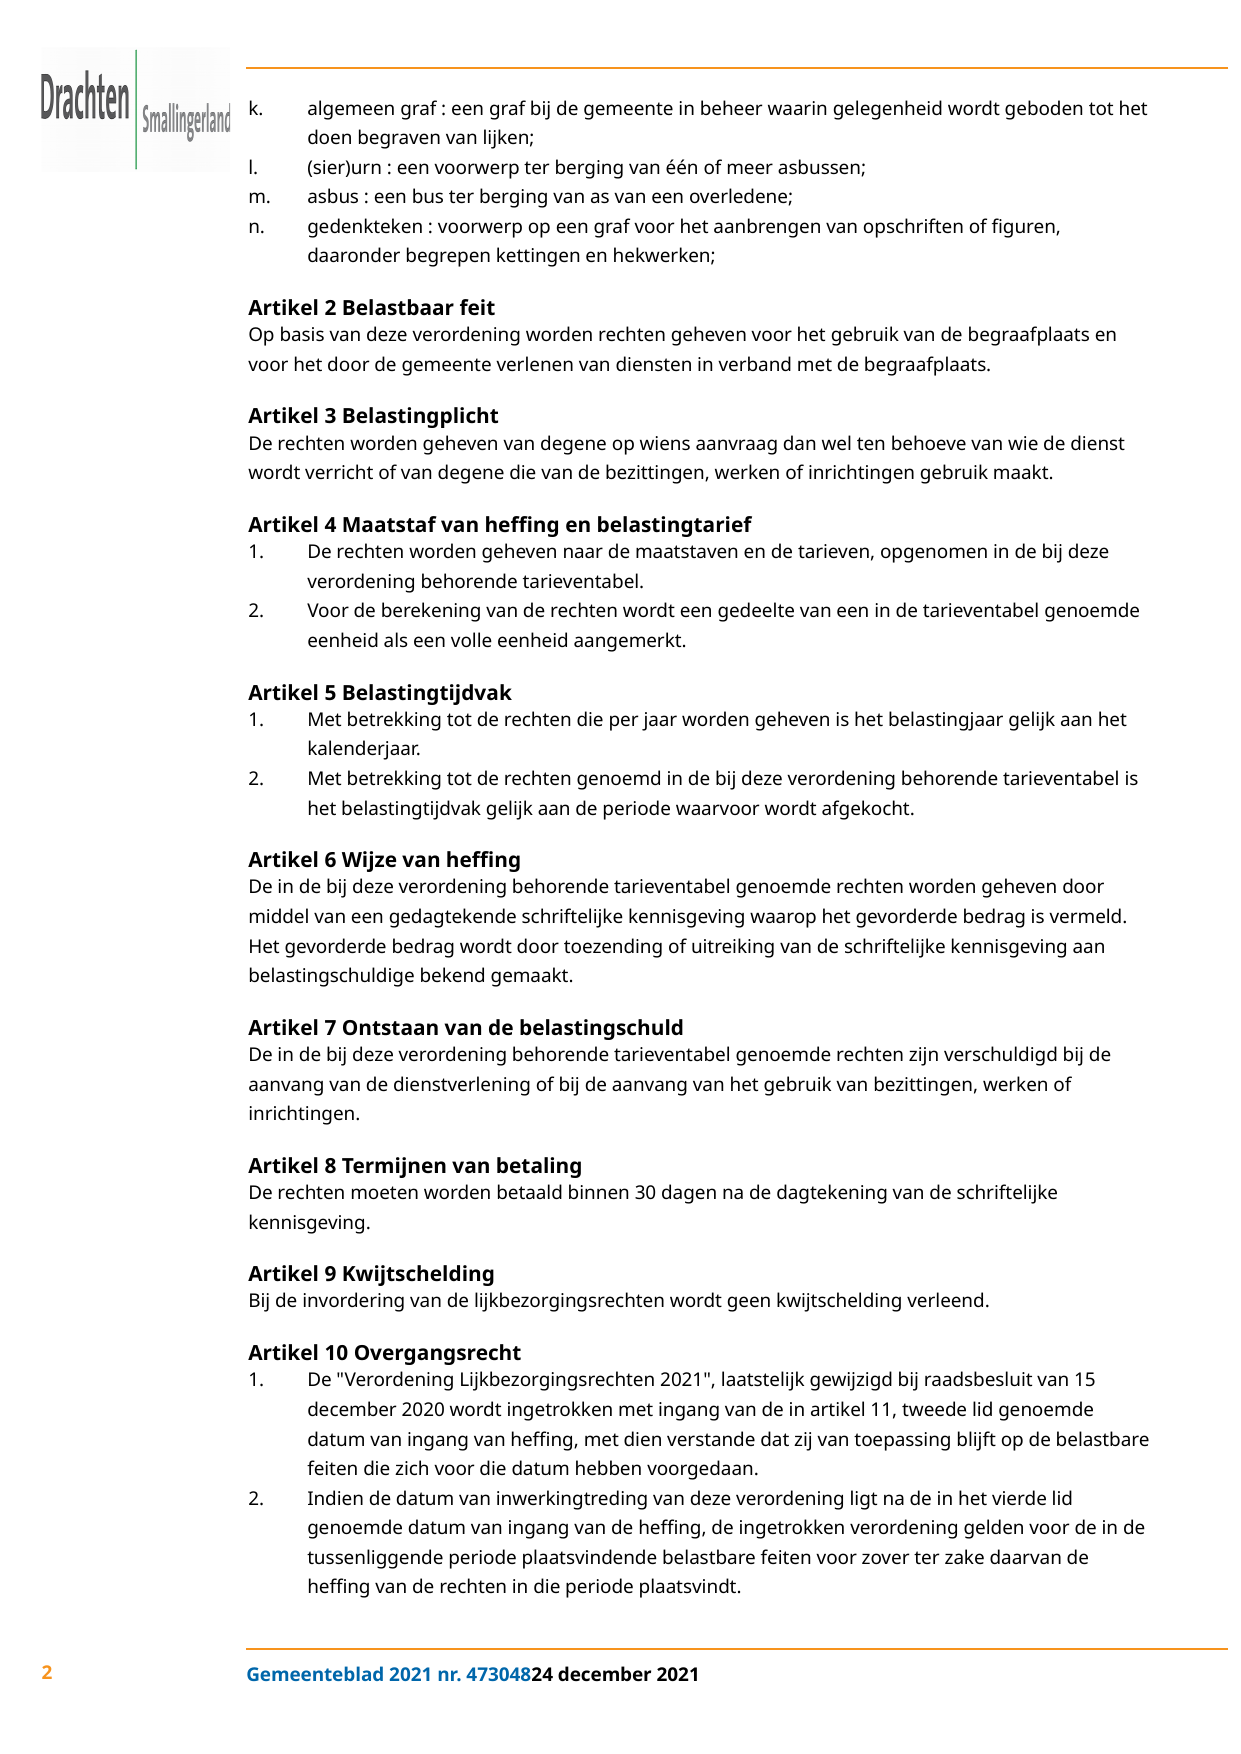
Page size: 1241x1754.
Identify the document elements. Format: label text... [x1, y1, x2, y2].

list gedenkteken : voorwerp op een graf voor het aanbrengen van opschriften of figuren, daaronder begrepen kettingen en hekwerken; [248, 213, 1152, 268]
text De rechten moeten worden betaald binnen 30 dagen na de dagtekening van de schriftelijke kennisgeving. [248, 1179, 1152, 1234]
text De in de bij deze verordening behorende tarieventabel genoemde rechten zijn verschuldigd bij de aanvang van de dienstverlening of bij de aanvang van het gebruik van bezittingen, werken of inrichtingen. [248, 1041, 1152, 1126]
text Artikel 3 Belastingplicht [248, 402, 1152, 430]
text Artikel 10 Overgangsrecht [248, 1338, 1152, 1367]
list algemeen graf : een graf bij de gemeente in beheer waarin gelegenheid wordt geboden tot het doen begraven van lijken; [248, 95, 1152, 150]
list Met betrekking tot de rechten die per jaar worden geheven is het belastingjaar gelijk aan het kalenderjaar. [248, 706, 1152, 761]
text Artikel 2 Belastbaar feit [248, 293, 1152, 322]
picture [41, 47, 231, 172]
list (sier)urn : een voorwerp ter berging van één of meer asbussen; [248, 154, 1152, 180]
list asbus : een bus ter berging van as van een overledene; [248, 183, 1152, 209]
text Artikel 7 Ontstaan van de belastingschuld [248, 1013, 1152, 1041]
text Artikel 6 Wijze van heffing [248, 845, 1152, 874]
list De rechten worden geheven naar de maatstaven en de tarieven, opgenomen in de bij deze verordening behorende tarieventabel. [248, 538, 1152, 594]
list De "Verordening Lijkbezorgingsrechten 2021", laatstelijk gewijzigd bij raadsbesluit van 15 december 2020 wordt ingetrokken met ingang van de in artikel 11, tweede lid genoemde datum van ingang van heffing, met dien verstande dat zij van toepassing blijft op de belastbare feiten die zich voor die datum hebben voorgedaan. [248, 1367, 1152, 1481]
text De in de bij deze verordening behorende tarieventabel genoemde rechten worden geheven door middel van een gedagtekende schriftelijke kennisgeving waarop het gevorderde bedrag is vermeld. Het gevorderde bedrag wordt door toezending of uitreiking van de schriftelijke kennisgeving aan belastingschuldige bekend gemaakt. [248, 874, 1152, 988]
text Artikel 8 Termijnen van betaling [248, 1151, 1152, 1179]
list Voor de berekening van de rechten wordt een gedeelte van een in de tarieventabel genoemde eenheid als een volle eenheid aangemerkt. [248, 598, 1152, 653]
list Indien de datum van inwerkingtreding van deze verordening ligt na de in het vierde lid genoemde datum van ingang van de heffing, de ingetrokken verordening gelden voor de in de tussenliggende periode plaatsvindende belastbare feiten voor zover ter zake daarvan de heffing van de rechten in die periode plaatsvindt. [248, 1485, 1152, 1599]
text Op basis van deze verordening worden rechten geheven voor het gebruik van de begraafplaats en voor het door de gemeente verlenen van diensten in verband met de begraafplaats. [248, 322, 1152, 377]
text Bij de invordering van de lijkbezorgingsrechten wordt geen kwijtschelding verleend. [248, 1288, 1152, 1313]
text De rechten worden geheven van degene op wiens aanvraag dan wel ten behoeve van wie de dienst wordt verricht of van degene die van de bezittingen, werken of inrichtingen gebruik maakt. [248, 430, 1152, 485]
text Artikel 4 Maatstaf van heffing en belastingtarief [248, 510, 1152, 538]
list Met betrekking tot de rechten genoemd in de bij deze verordening behorende tarieventabel is het belastingtijdvak gelijk aan de periode waarvoor wordt afgekocht. [248, 765, 1152, 821]
text Artikel 5 Belastingtijdvak [248, 678, 1152, 706]
text Artikel 9 Kwijtschelding [248, 1259, 1152, 1288]
